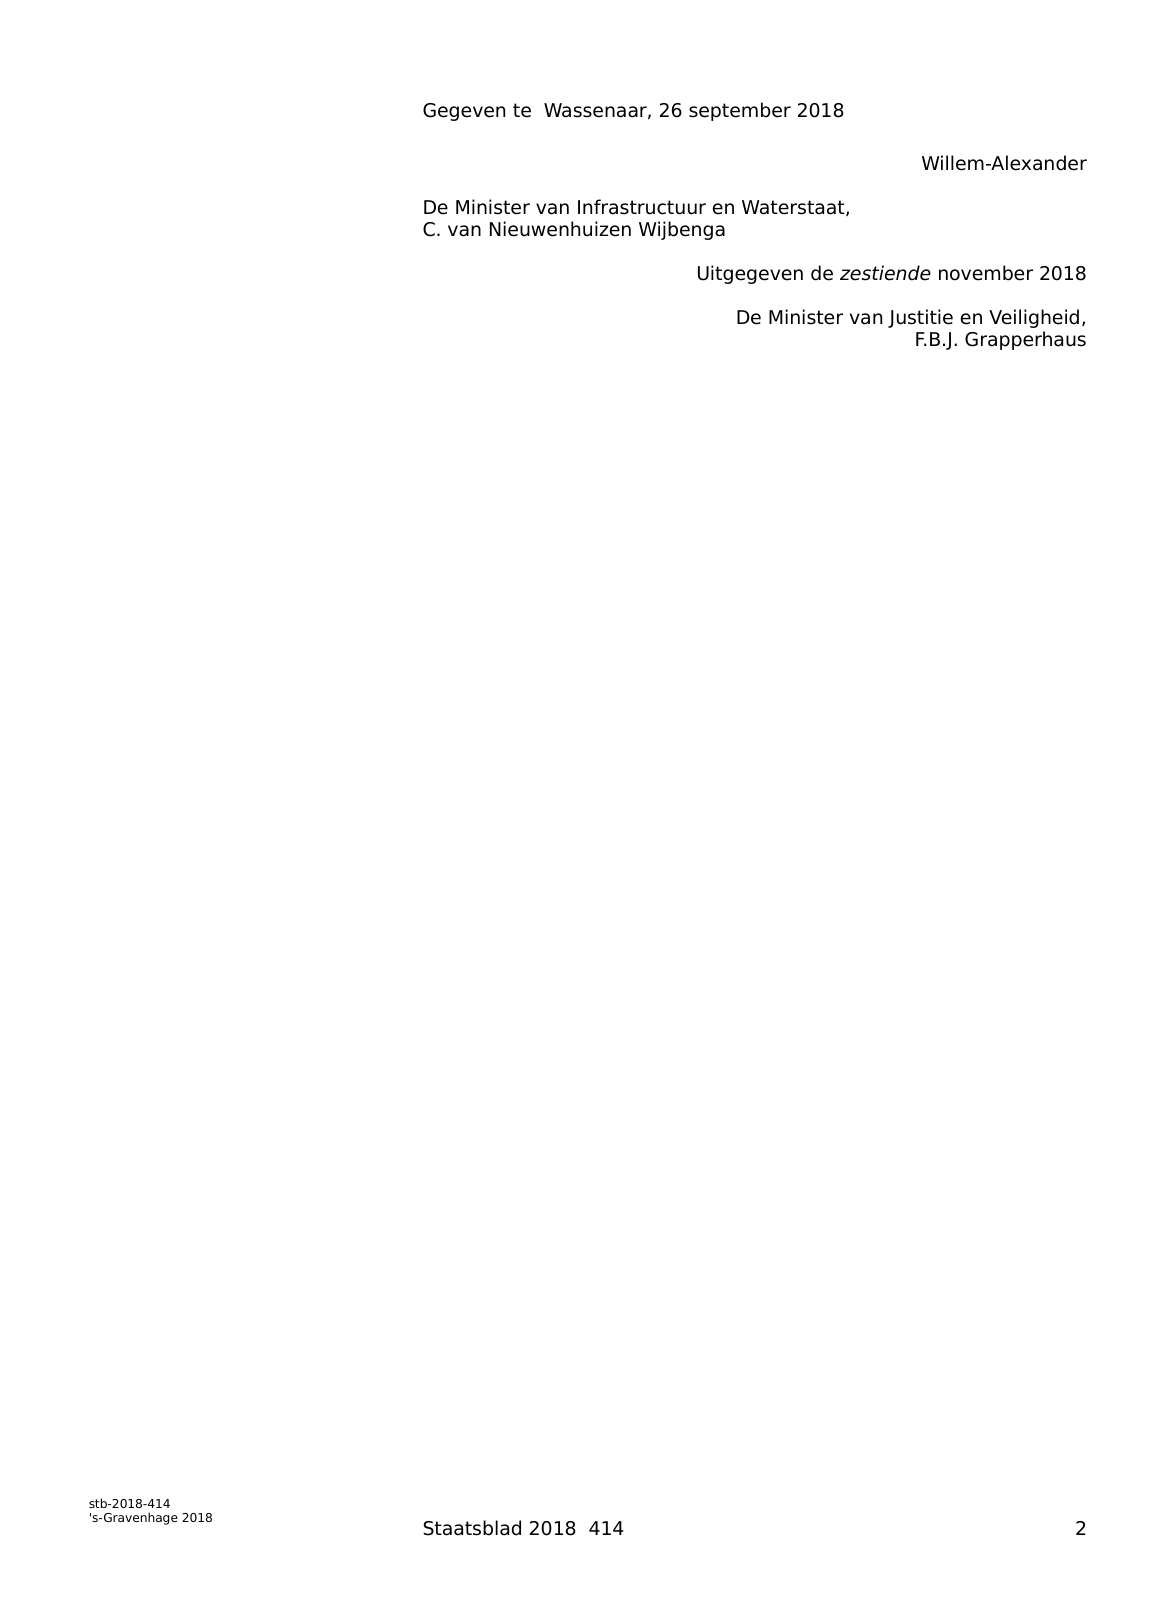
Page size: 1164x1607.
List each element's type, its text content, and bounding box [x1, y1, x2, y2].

text Uitgegeven de zestiende november 2018 [422, 263, 1087, 285]
text De Minister van Infrastructuur en Waterstaat, C. van Nieuwenhuizen Wijbenga [422, 197, 1087, 241]
text Willem-Alexander [422, 152, 1087, 174]
text stb-2018-414 [88, 1497, 323, 1511]
text De Minister van Justitie en Veiligheid, F.B.J. Grapperhaus [422, 307, 1087, 351]
text Gegeven te Wassenaar, 26 september 2018 [422, 100, 1087, 122]
text 's-Gravenhage 2018 [88, 1511, 323, 1525]
